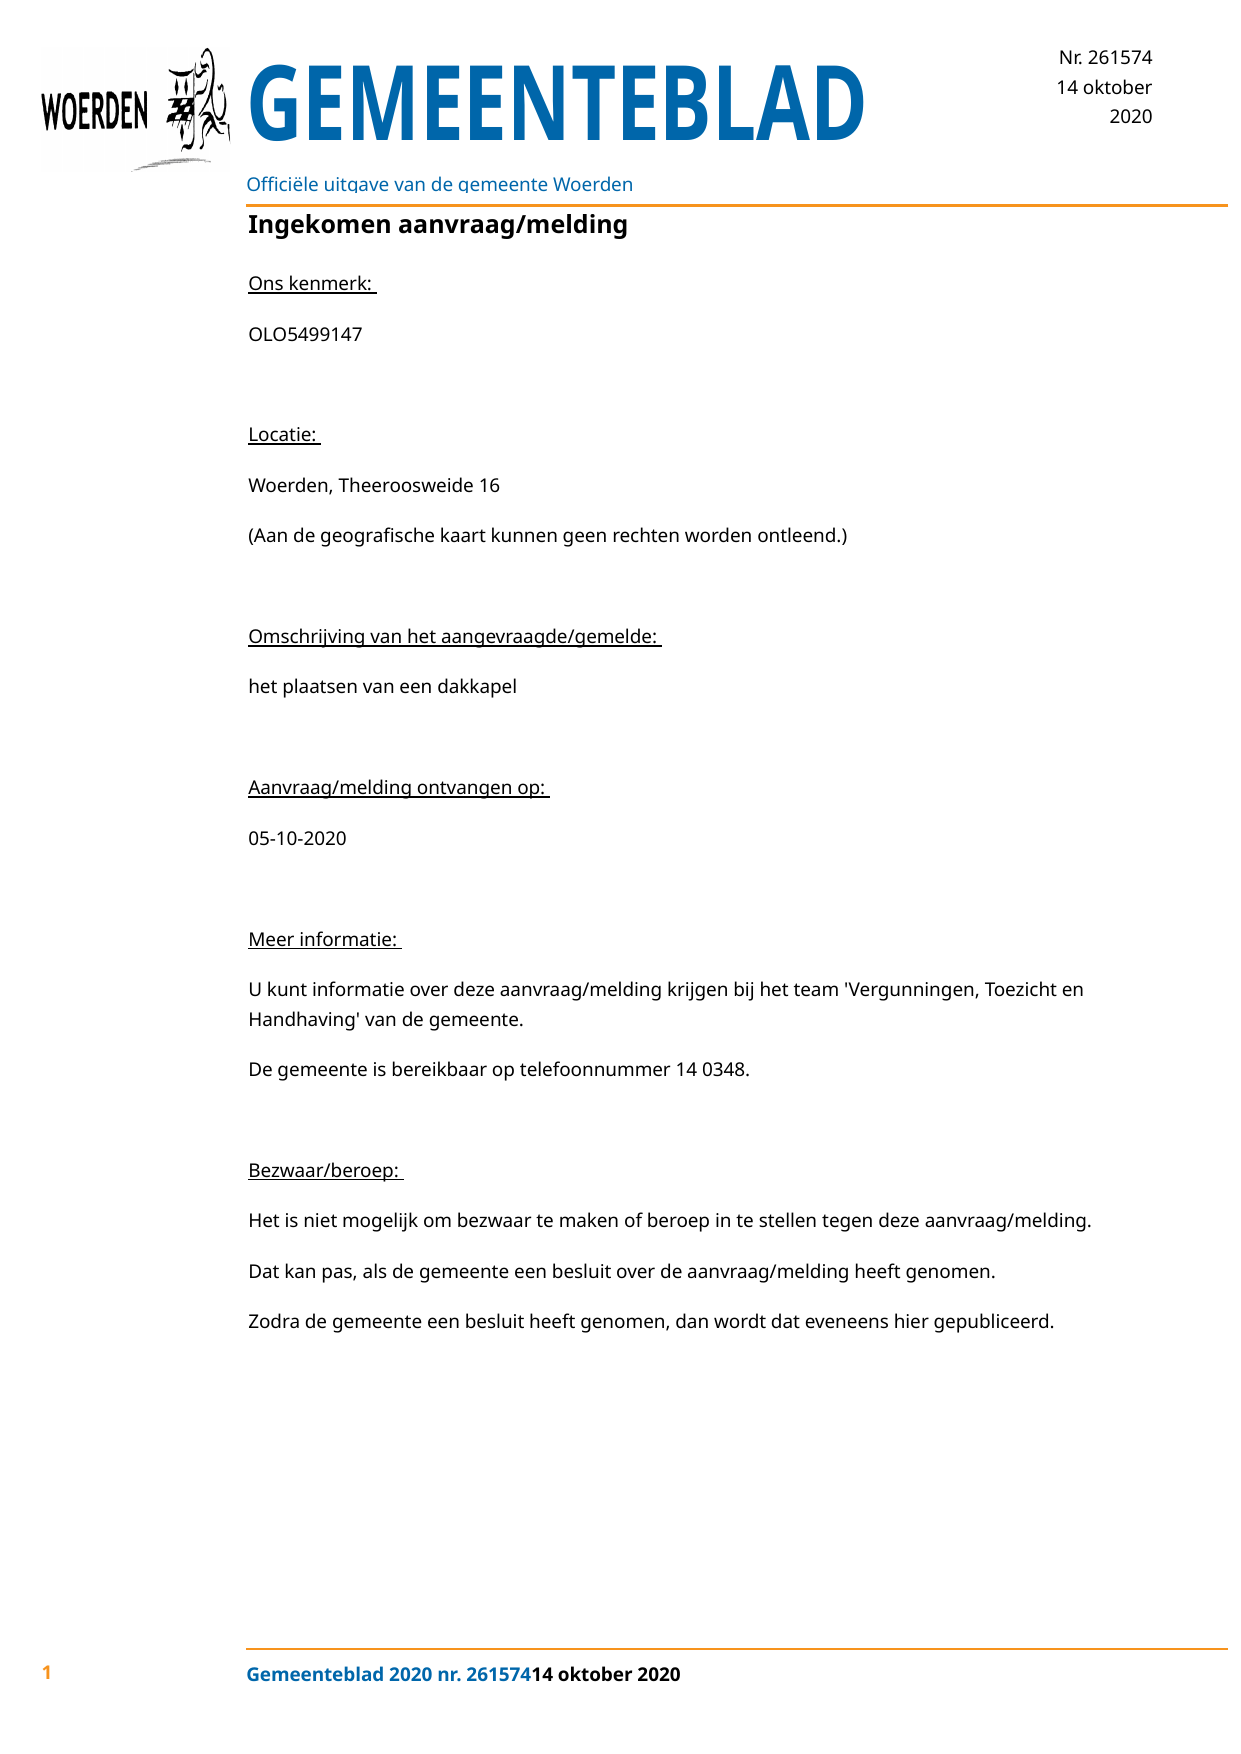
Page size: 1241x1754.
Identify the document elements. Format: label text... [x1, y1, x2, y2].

text Woerden, Theeroosweide 16 [248, 472, 1152, 498]
text Omschrijving van het aangevraagde/gemelde: [248, 623, 1152, 649]
text Locatie: [248, 422, 1152, 447]
text Zodra de gemeente een besluit heeft genomen, dan wordt dat eveneens hier gepubliceerd. [248, 1308, 1152, 1334]
text Het is niet mogelijk om bezwaar te maken of beroep in te stellen tegen deze aanvraag/melding. [248, 1207, 1152, 1233]
text 05-10-2020 [248, 825, 1152, 851]
text Ingekomen aanvraag/melding [248, 207, 1152, 241]
picture [41, 47, 231, 172]
text Meer informatie: [248, 926, 1152, 951]
text OLO5499147 [248, 321, 1152, 346]
text U kunt informatie over deze aanvraag/melding krijgen bij het team 'Vergunningen, Toezicht en Handhaving' van de gemeente. [248, 976, 1152, 1031]
text Ons kenmerk: [248, 270, 1152, 296]
text De gemeente is bereikbaar op telefoonnummer 14 0348. [248, 1056, 1152, 1082]
text Dat kan pas, als de gemeente een besluit over de aanvraag/melding heeft genomen. [248, 1258, 1152, 1283]
text (Aan de geografische kaart kunnen geen rechten worden ontleend.) [248, 522, 1152, 548]
text Aanvraag/melding ontvangen op: [248, 774, 1152, 800]
text Bezwaar/beroep: [248, 1157, 1152, 1183]
text het plaatsen van een dakkapel [248, 674, 1152, 699]
